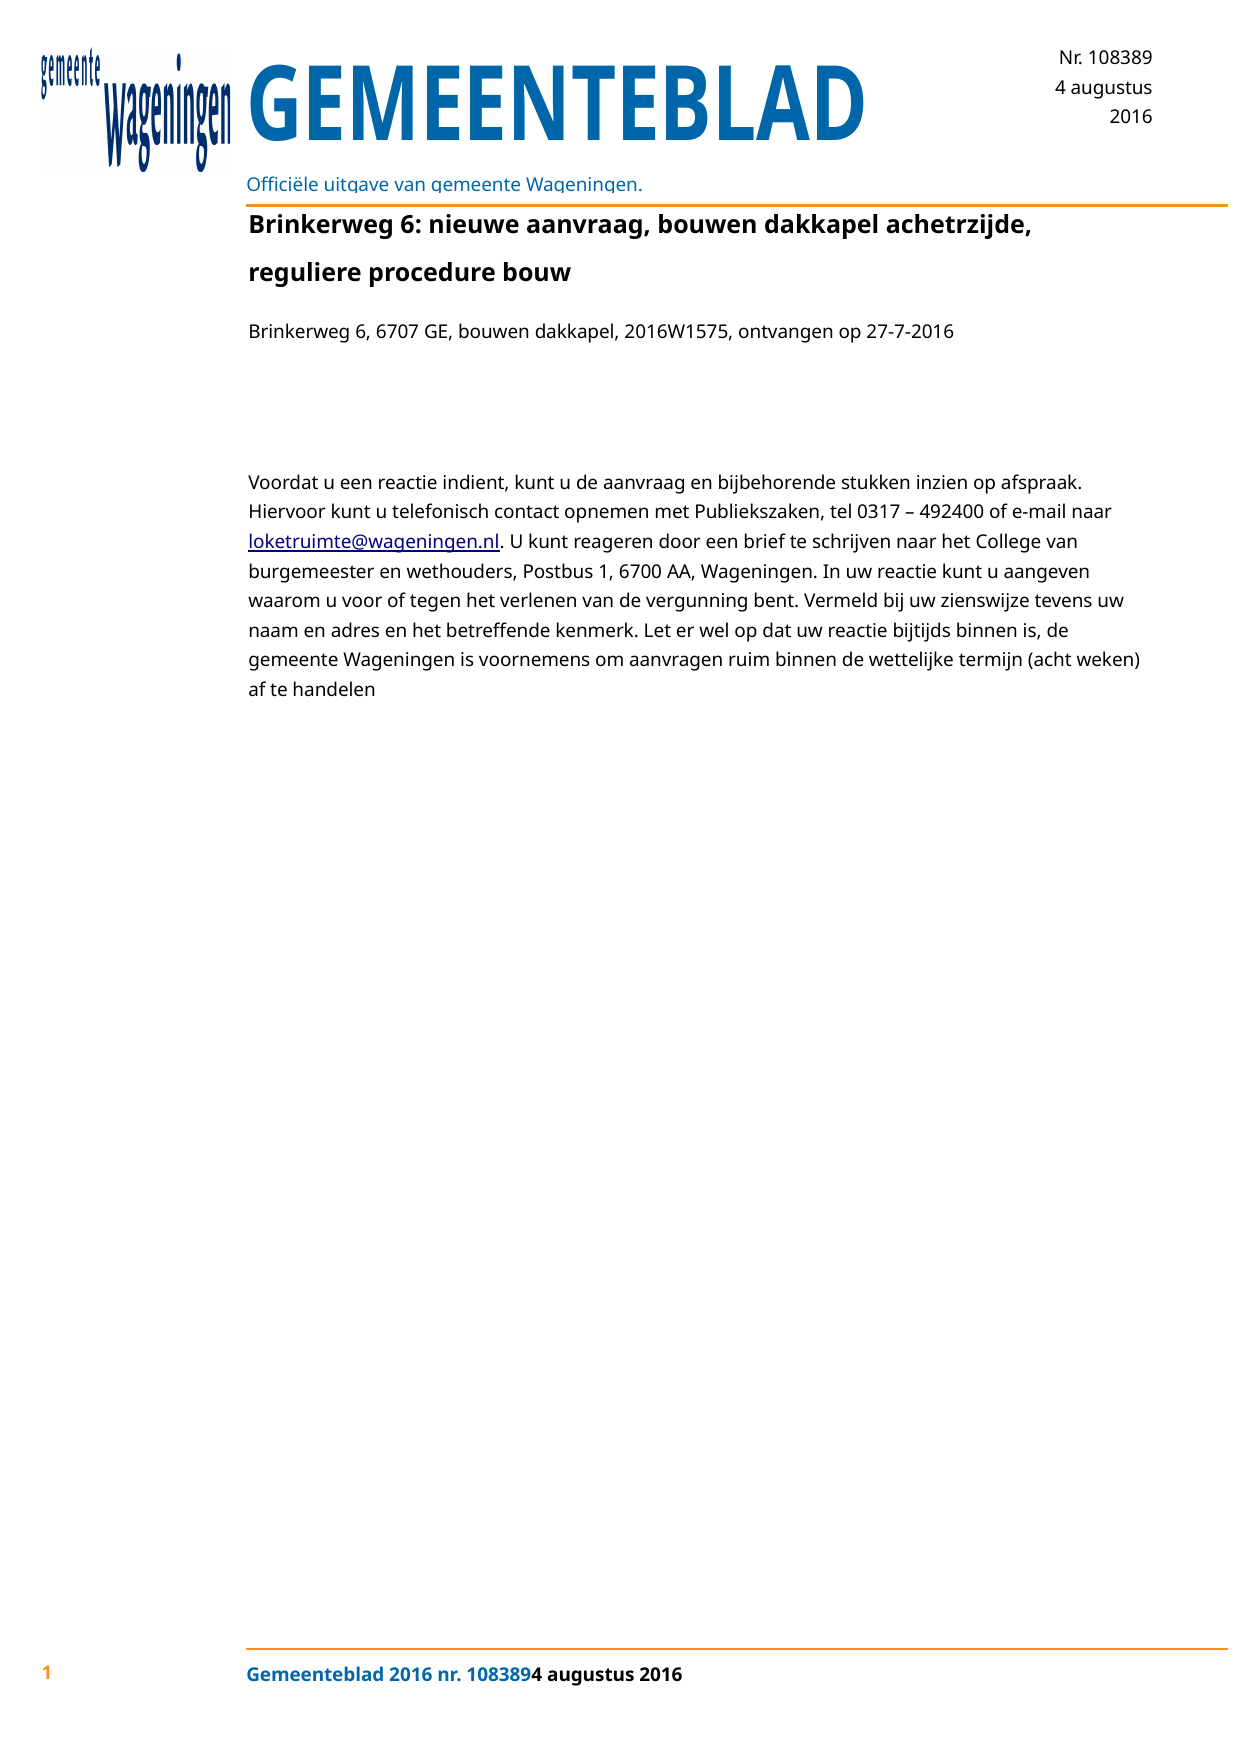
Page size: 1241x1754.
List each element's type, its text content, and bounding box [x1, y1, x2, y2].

text Brinkerweg 6: nieuwe aanvraag, bouwen dakkapel achetrzijde, reguliere procedure bouw [248, 207, 1152, 288]
text Voordat u een reactie indient, kunt u de aanvraag en bijbehorende stukken inzien op afspraak. Hiervoor kunt u telefonisch contact opnemen met Publiekszaken, tel 0317 – 492400 of e-mail naar loketruimte@wageningen.nl. U kunt reageren door een brief te schrijven naar het College van burgemeester en wethouders, Postbus 1, 6700 AA, Wageningen. In uw reactie kunt u aangeven waarom u voor of tegen het verlenen van de vergunning bent. Vermeld bij uw zienswijze tevens uw naam en adres en het betreffende kenmerk. Let er wel op dat uw reactie bijtijds binnen is, de gemeente Wageningen is voornemens om aanvragen ruim binnen de wettelijke termijn (acht weken) af te handelen [248, 469, 1152, 702]
picture [41, 47, 231, 172]
text Brinkerweg 6, 6707 GE, bouwen dakkapel, 2016W1575, ontvangen op 27-7-2016 [248, 318, 1152, 344]
